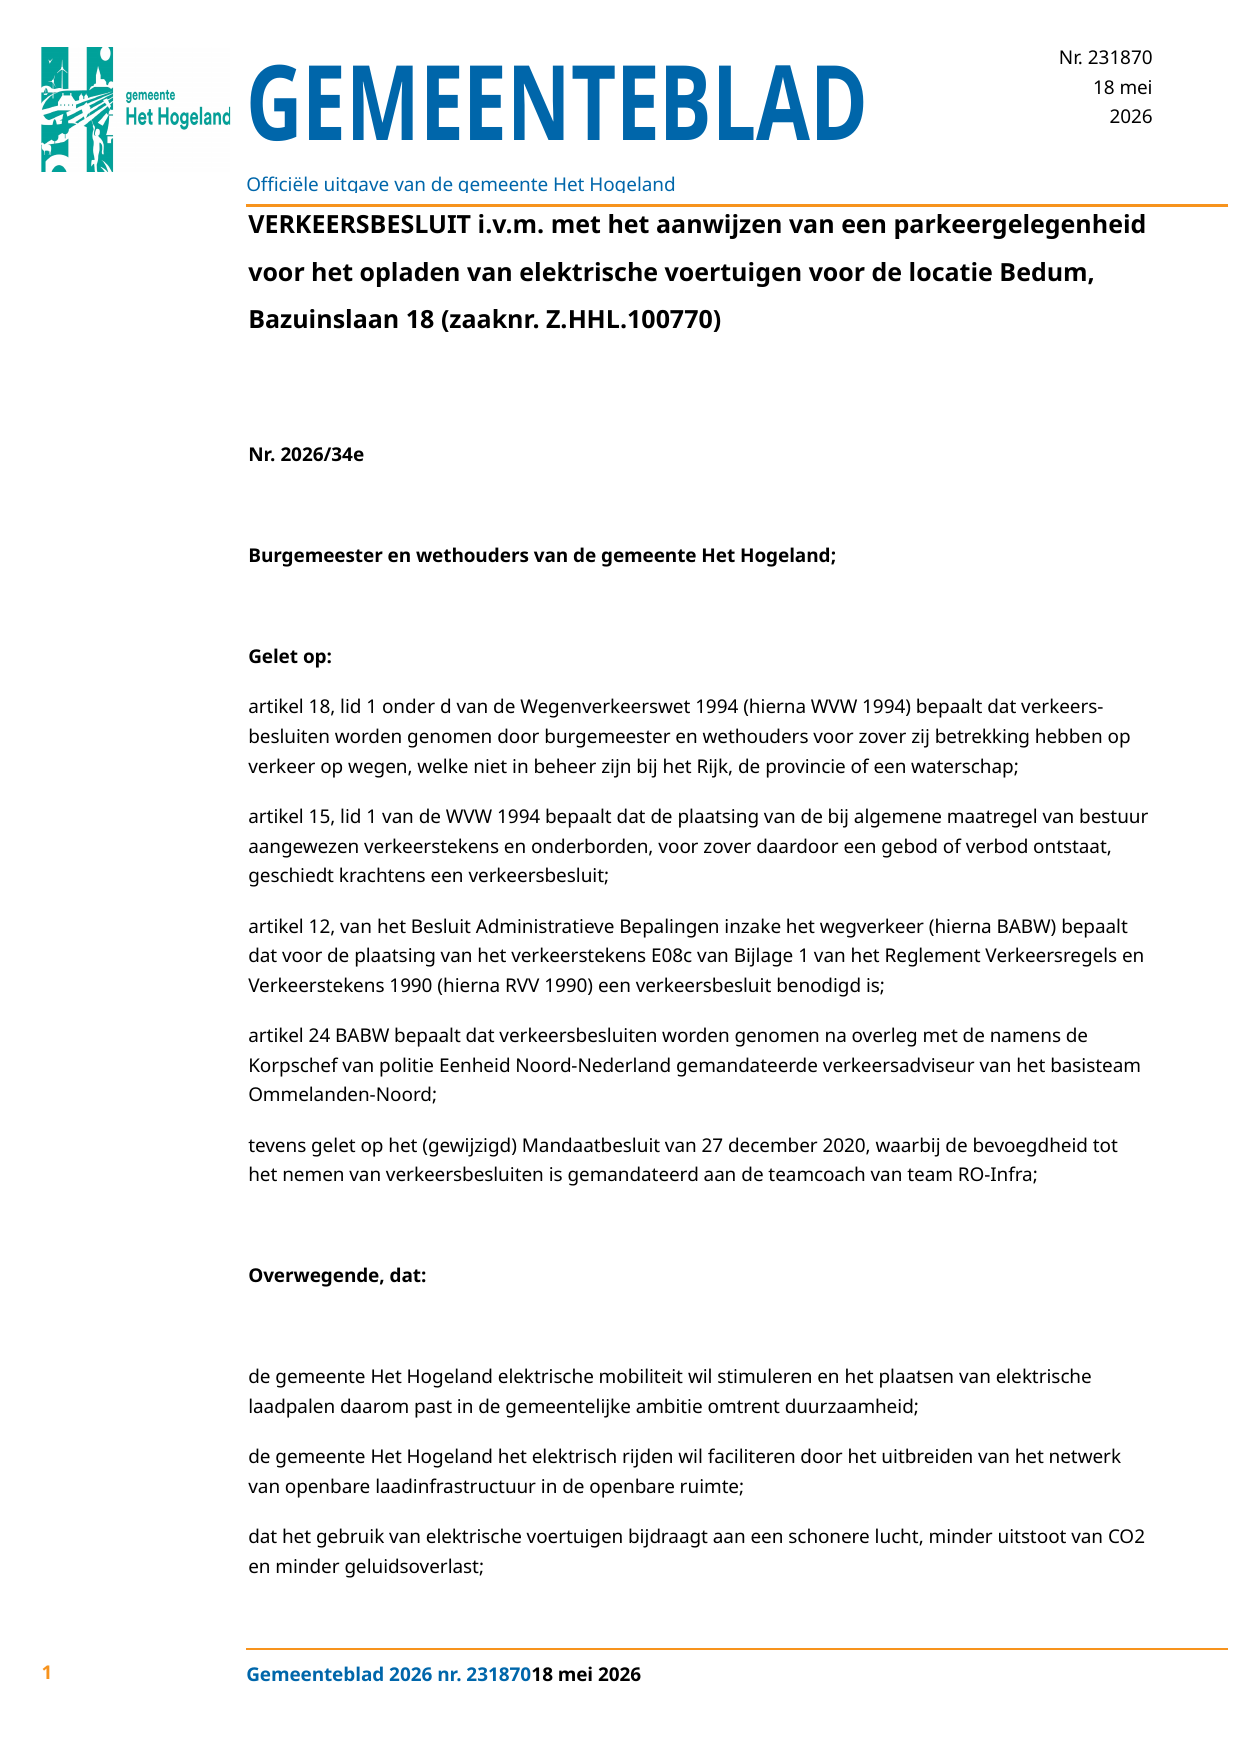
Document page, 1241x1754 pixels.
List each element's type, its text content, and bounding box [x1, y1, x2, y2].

text artikel 12, van het Besluit Administratieve Bepalingen inzake het wegverkeer (hierna BABW) bepaalt dat voor de plaatsing van het verkeerstekens E08c van Bijlage 1 van het Reglement Verkeersregels en Verkeerstekens 1990 (hierna RVV 1990) een verkeersbesluit benodigd is; [248, 913, 1152, 998]
text dat het gebruik van elektrische voertuigen bijdraagt aan een schonere lucht, minder uitstoot van CO2 en minder geluidsoverlast; [248, 1523, 1152, 1579]
text Overwegende, dat: [248, 1262, 1152, 1288]
text VERKEERSBESLUIT i.v.m. met het aanwijzen van een parkeergelegenheid voor het opladen van elektrische voertuigen voor de locatie Bedum, Bazuinslaan 18 (zaaknr. Z.HHL.100770) [248, 207, 1152, 336]
text Burgemeester en wethouders van de gemeente Het Hogeland; [248, 542, 1152, 568]
text tevens gelet op het (gewijzigd) Mandaatbesluit van 27 december 2020, waarbij de bevoegdheid tot het nemen van verkeersbesluiten is gemandateerd aan de teamcoach van team RO-Infra; [248, 1132, 1152, 1187]
picture [41, 47, 231, 172]
text artikel 15, lid 1 van de WVW 1994 bepaalt dat de plaatsing van de bij algemene maatregel van bestuur aangewezen verkeerstekens en onderborden, voor zover daardoor een gebod of verbod ontstaat, geschiedt krachtens een verkeersbesluit; [248, 803, 1152, 888]
text de gemeente Het Hogeland elektrische mobiliteit wil stimuleren en het plaatsen van elektrische laadpalen daarom past in de gemeentelijke ambitie omtrent duurzaamheid; [248, 1363, 1152, 1419]
text artikel 18, lid 1 onder d van de Wegenverkeerswet 1994 (hierna WVW 1994) bepaalt dat verkeers-besluiten worden genomen door burgemeester en wethouders voor zover zij betrekking hebben op verkeer op wegen, welke niet in beheer zijn bij het Rijk, de provincie of een waterschap; [248, 694, 1152, 779]
text Nr. 2026/34e [248, 442, 1152, 467]
text artikel 24 BABW bepaalt dat verkeersbesluiten worden genomen na overleg met de namens de Korpschef van politie Eenheid Noord-Nederland gemandateerde verkeersadviseur van het basisteam Ommelanden-Noord; [248, 1022, 1152, 1107]
text de gemeente Het Hogeland het elektrisch rijden wil faciliteren door het uitbreiden van het netwerk van openbare laadinfrastructuur in de openbare ruimte; [248, 1443, 1152, 1499]
text Gelet op: [248, 643, 1152, 669]
